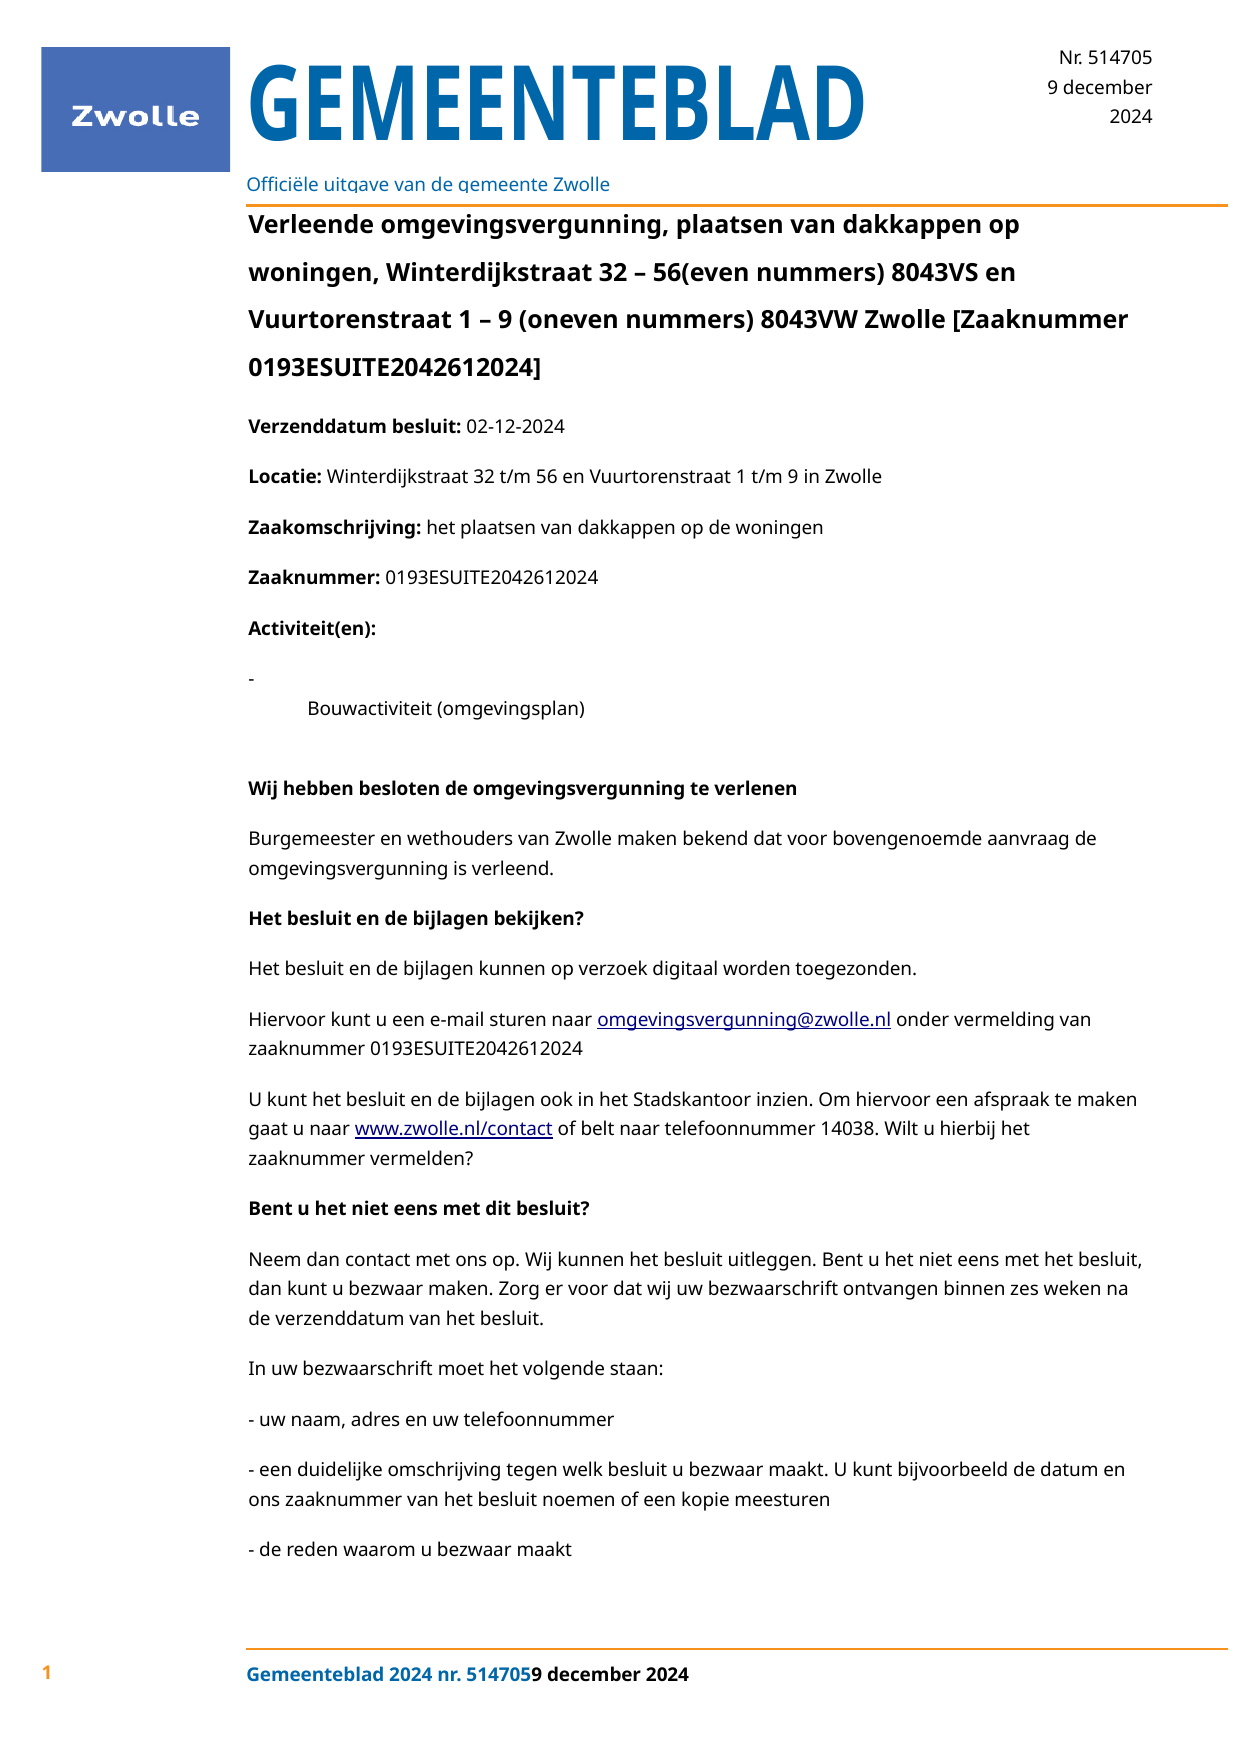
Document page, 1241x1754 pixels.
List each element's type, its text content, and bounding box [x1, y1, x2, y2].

text Verleende omgevingsvergunning, plaatsen van dakkappen op woningen, Winterdijkstraat 32 – 56(even nummers) 8043VS en Vuurtorenstraat 1 – 9 (oneven nummers) 8043VW Zwolle [Zaaknummer 0193ESUITE2042612024] [248, 207, 1152, 384]
text Wij hebben besloten de omgevingsvergunning te verlenen [248, 775, 1152, 801]
text Bent u het niet eens met dit besluit? [248, 1196, 1152, 1221]
text Het besluit en de bijlagen kunnen op verzoek digitaal worden toegezonden. [248, 956, 1152, 981]
text Hiervoor kunt u een e-mail sturen naar omgevingsvergunning@zwolle.nl onder vermelding van zaaknummer 0193ESUITE2042612024 [248, 1006, 1152, 1061]
text - uw naam, adres en uw telefoonnummer [248, 1406, 1152, 1432]
text Locatie: Winterdijkstraat 32 t/m 56 en Vuurtorenstraat 1 t/m 9 in Zwolle [248, 463, 1152, 489]
text Zaakomschrijving: het plaatsen van dakkappen op de woningen [248, 514, 1152, 540]
text U kunt het besluit en de bijlagen ook in het Stadskantoor inzien. Om hiervoor een afspraak te maken gaat u naar www.zwolle.nl/contact of belt naar telefoonnummer 14038. Wilt u hierbij het zaaknummer vermelden? [248, 1086, 1152, 1171]
text - de reden waarom u bezwaar maakt [248, 1536, 1152, 1562]
text Activiteit(en): [248, 615, 1152, 641]
text Neem dan contact met ons op. Wij kunnen het besluit uitleggen. Bent u het niet eens met het besluit, dan kunt u bezwaar maken. Zorg er voor dat wij uw bezwaarschrift ontvangen binnen zes weken na de verzenddatum van het besluit. [248, 1246, 1152, 1331]
list Bouwactiviteit (omgevingsplan) [248, 695, 1152, 721]
picture [41, 47, 231, 172]
text In uw bezwaarschrift moet het volgende staan: [248, 1356, 1152, 1381]
text Het besluit en de bijlagen bekijken? [248, 905, 1152, 931]
text Burgemeester en wethouders van Zwolle maken bekend dat voor bovengenoemde aanvraag de omgevingsvergunning is verleend. [248, 825, 1152, 881]
text Zaaknummer: 0193ESUITE2042612024 [248, 564, 1152, 590]
text Verzenddatum besluit: 02-12-2024 [248, 413, 1152, 439]
text - een duidelijke omschrijving tegen welk besluit u bezwaar maakt. U kunt bijvoorbeeld de datum en ons zaaknummer van het besluit noemen of een kopie meesturen [248, 1456, 1152, 1512]
